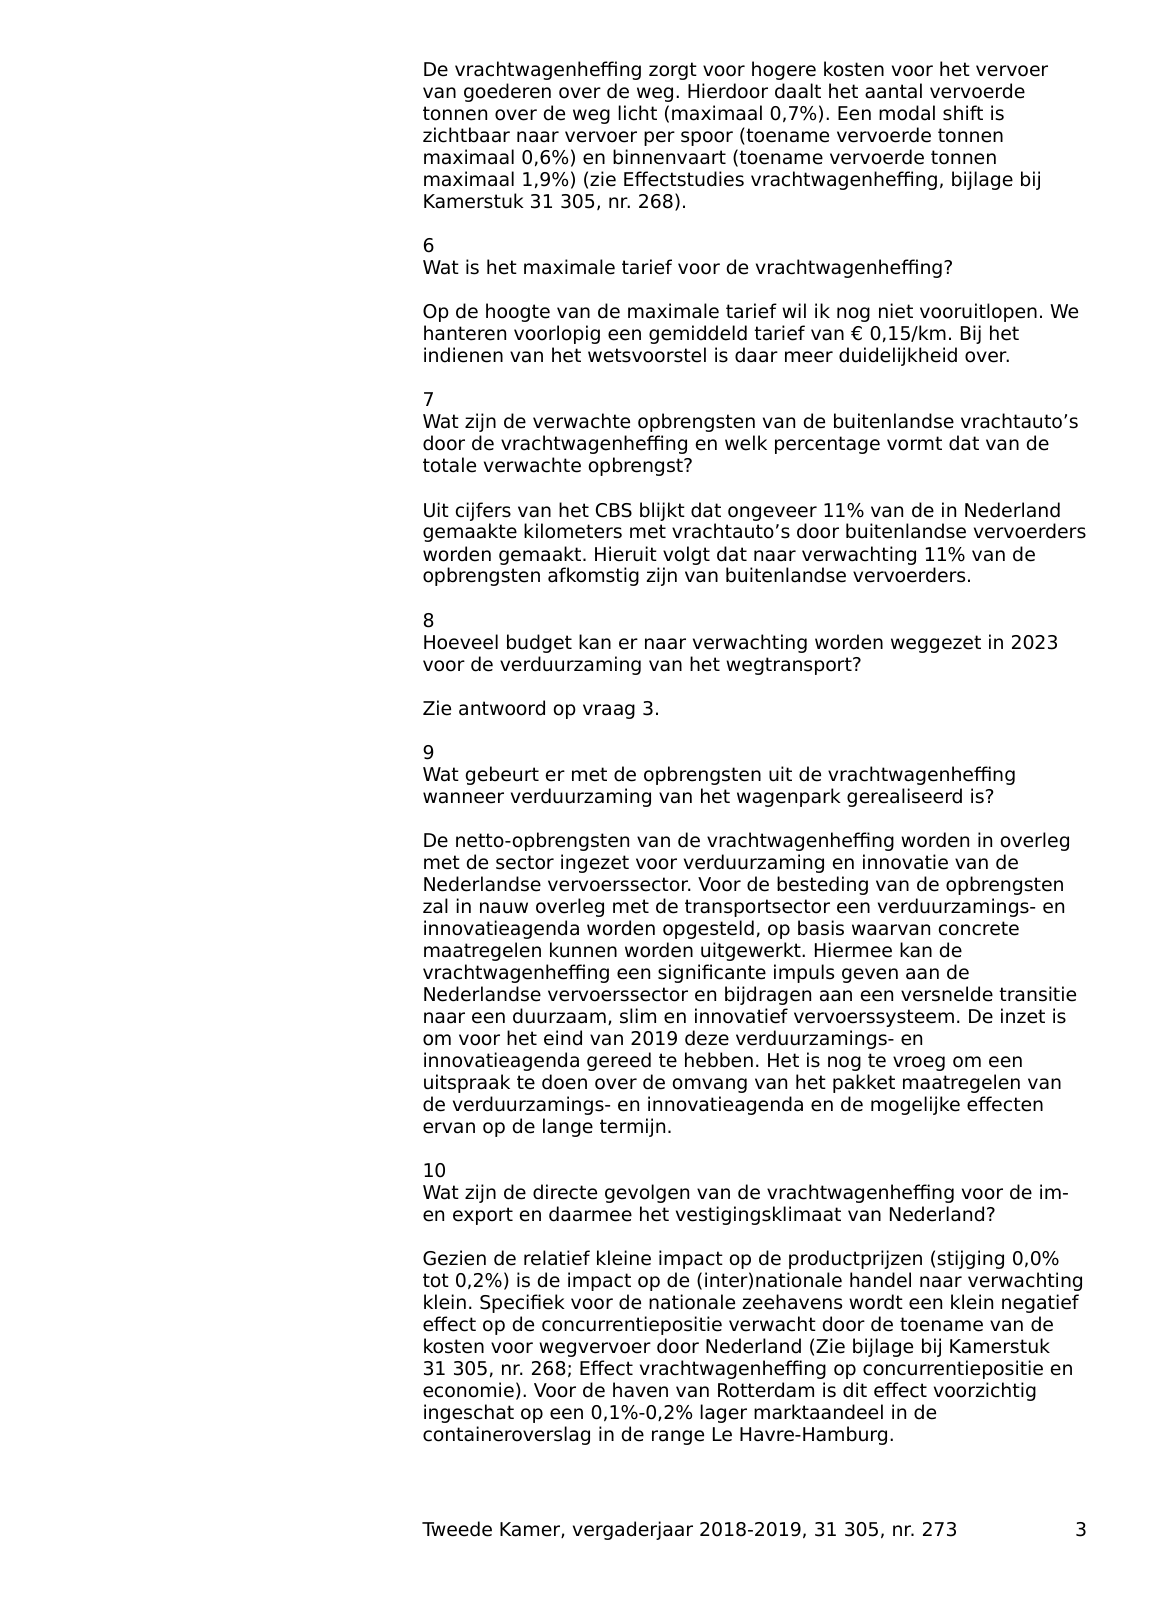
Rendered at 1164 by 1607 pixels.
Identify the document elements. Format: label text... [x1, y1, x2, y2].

text Uit cijfers van het CBS blijkt dat ongeveer 11% van de in Nederland gemaakte kilometers met vrachtauto’s door buitenlandse vervoerders worden gemaakt. Hieruit volgt dat naar verwachting 11% van de opbrengsten afkomstig zijn van buitenlandse vervoerders. [422, 499, 1087, 587]
text 10 [422, 1160, 1087, 1182]
text Hoeveel budget kan er naar verwachting worden weggezet in 2023 voor de verduurzaming van het wegtransport? [422, 632, 1087, 676]
text Wat is het maximale tarief voor de vrachtwagenheffing? [422, 257, 1087, 279]
text De vrachtwagenheffing zorgt voor hogere kosten voor het vervoer van goederen over de weg. Hierdoor daalt het aantal vervoerde tonnen over de weg licht (maximaal 0,7%). Een modal shift is zichtbaar naar vervoer per spoor (toename vervoerde tonnen maximaal 0,6%) en binnenvaart (toename vervoerde tonnen maximaal 1,9%) (zie Effectstudies vrachtwagenheffing, bijlage bij Kamerstuk 31 305, nr. 268). [422, 59, 1087, 213]
text 7 [422, 389, 1087, 411]
text 6 [422, 235, 1087, 257]
text Zie antwoord op vraag 3. [422, 698, 1087, 720]
text Wat zijn de directe gevolgen van de vrachtwagenheffing voor de im- en export en daarmee het vestigingsklimaat van Nederland? [422, 1182, 1087, 1226]
text De netto-opbrengsten van de vrachtwagenheffing worden in overleg met de sector ingezet voor verduurzaming en innovatie van de Nederlandse vervoerssector. Voor de besteding van de opbrengsten zal in nauw overleg met de transportsector een verduurzamings- en innovatieagenda worden opgesteld, op basis waarvan concrete maatregelen kunnen worden uitgewerkt. Hiermee kan de vrachtwagenheffing een significante impuls geven aan de Nederlandse vervoerssector en bijdragen aan een versnelde transitie naar een duurzaam, slim en innovatief vervoerssysteem. De inzet is om voor het eind van 2019 deze verduurzamings- en innovatieagenda gereed te hebben. Het is nog te vroeg om een uitspraak te doen over de omvang van het pakket maatregelen van de verduurzamings- en innovatieagenda en de mogelijke effecten ervan op de lange termijn. [422, 830, 1087, 1138]
text Gezien de relatief kleine impact op de productprijzen (stijging 0,0% tot 0,2%) is de impact op de (inter)nationale handel naar verwachting klein. Specifiek voor de nationale zeehavens wordt een klein negatief effect op de concurrentiepositie verwacht door de toename van de kosten voor wegvervoer door Nederland (Zie bijlage bij Kamerstuk 31 305, nr. 268; Effect vrachtwagenheffing op concurrentiepositie en economie). Voor de haven van Rotterdam is dit effect voorzichtig ingeschat op een 0,1%-0,2% lager marktaandeel in de containeroverslag in de range Le Havre-Hamburg. [422, 1248, 1087, 1446]
text Wat zijn de verwachte opbrengsten van de buitenlandse vrachtauto’s door de vrachtwagenheffing en welk percentage vormt dat van de totale verwachte opbrengst? [422, 411, 1087, 477]
text 8 [422, 609, 1087, 632]
text 9 [422, 742, 1087, 764]
text Op de hoogte van de maximale tarief wil ik nog niet vooruitlopen. We hanteren voorlopig een gemiddeld tarief van € 0,15/km. Bij het indienen van het wetsvoorstel is daar meer duidelijkheid over. [422, 301, 1087, 367]
text Wat gebeurt er met de opbrengsten uit de vrachtwagenheffing wanneer verduurzaming van het wagenpark gerealiseerd is? [422, 764, 1087, 808]
